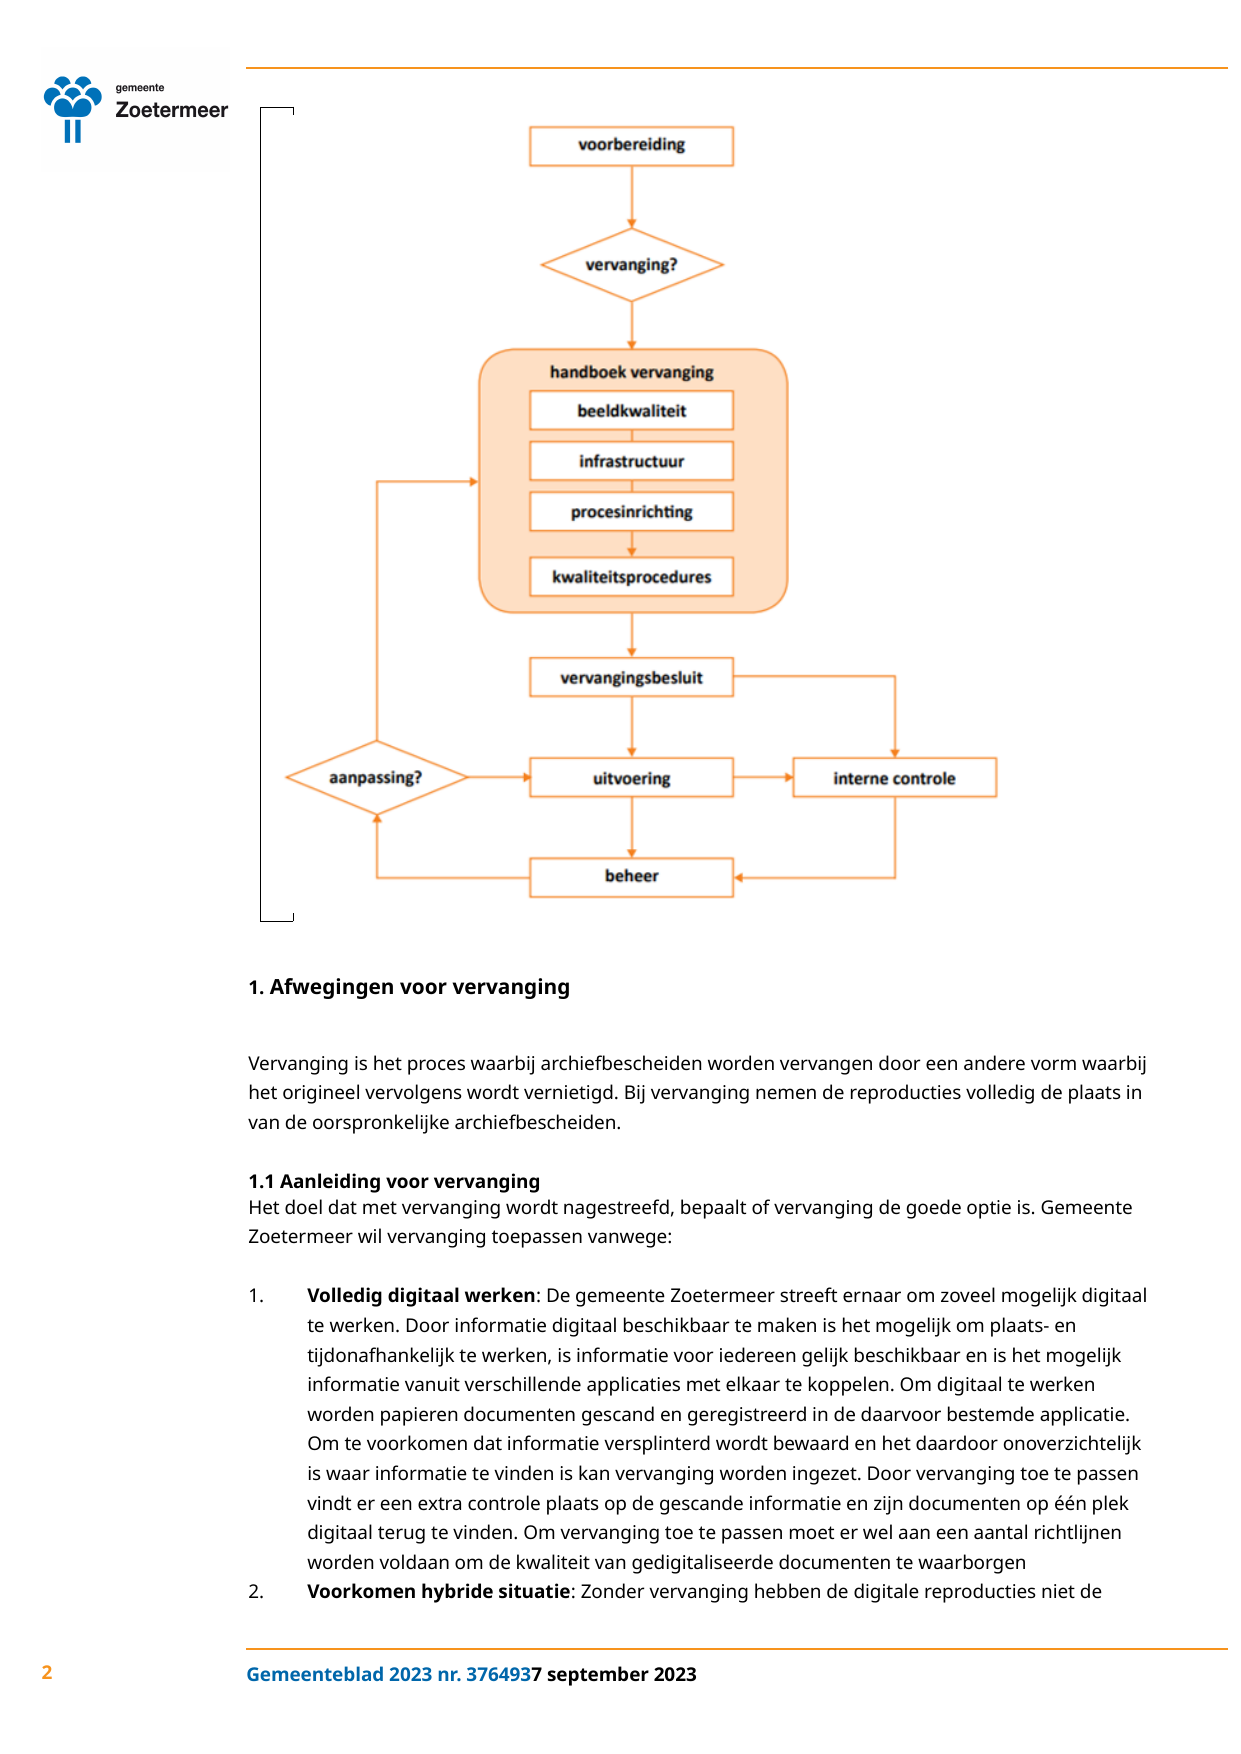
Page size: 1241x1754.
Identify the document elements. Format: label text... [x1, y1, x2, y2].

text Vervanging is het proces waarbij archiefbescheiden worden vervangen door een andere vorm waarbij het origineel vervolgens wordt vernietigd. Bij vervanging nemen de reproducties volledig de plaats in van de oorspronkelijke archiefbescheiden. [248, 1050, 1152, 1135]
list Volledig digitaal werken: De gemeente Zoetermeer streeft ernaar om zoveel mogelijk digitaal te werken. Door informatie digitaal beschikbaar te maken is het mogelijk om plaats- en tijdonafhankelijk te werken, is informatie voor iedereen gelijk beschikbaar en is het mogelijk informatie vanuit verschillende applicaties met elkaar te koppelen. Om digitaal te werken worden papieren documenten gescand en geregistreerd in de daarvoor bestemde applicatie. Om te voorkomen dat informatie versplinterd wordt bewaard en het daardoor onoverzichtelijk is waar informatie te vinden is kan vervanging worden ingezet. Door vervanging toe te passen vindt er een extra controle plaats op de gescande informatie en zijn documenten op één plek digitaal terug te vinden. Om vervanging toe te passen moet er wel aan een aantal richtlijnen worden voldaan om de kwaliteit van gedigitaliseerde documenten te waarborgen [248, 1283, 1152, 1575]
text 1. Afwegingen voor vervanging [248, 972, 1152, 1001]
text 1.1 Aanleiding voor vervanging [248, 1168, 1152, 1194]
list Voorkomen hybride situatie: Zonder vervanging hebben de digitale reproducties niet de [248, 1578, 1152, 1604]
picture [268, 115, 1008, 913]
text Het doel dat met vervanging wordt nagestreefd, bepaalt of vervanging de goede optie is. Gemeente Zoetermeer wil vervanging toepassen vanwege: [248, 1194, 1152, 1249]
picture [41, 47, 231, 172]
